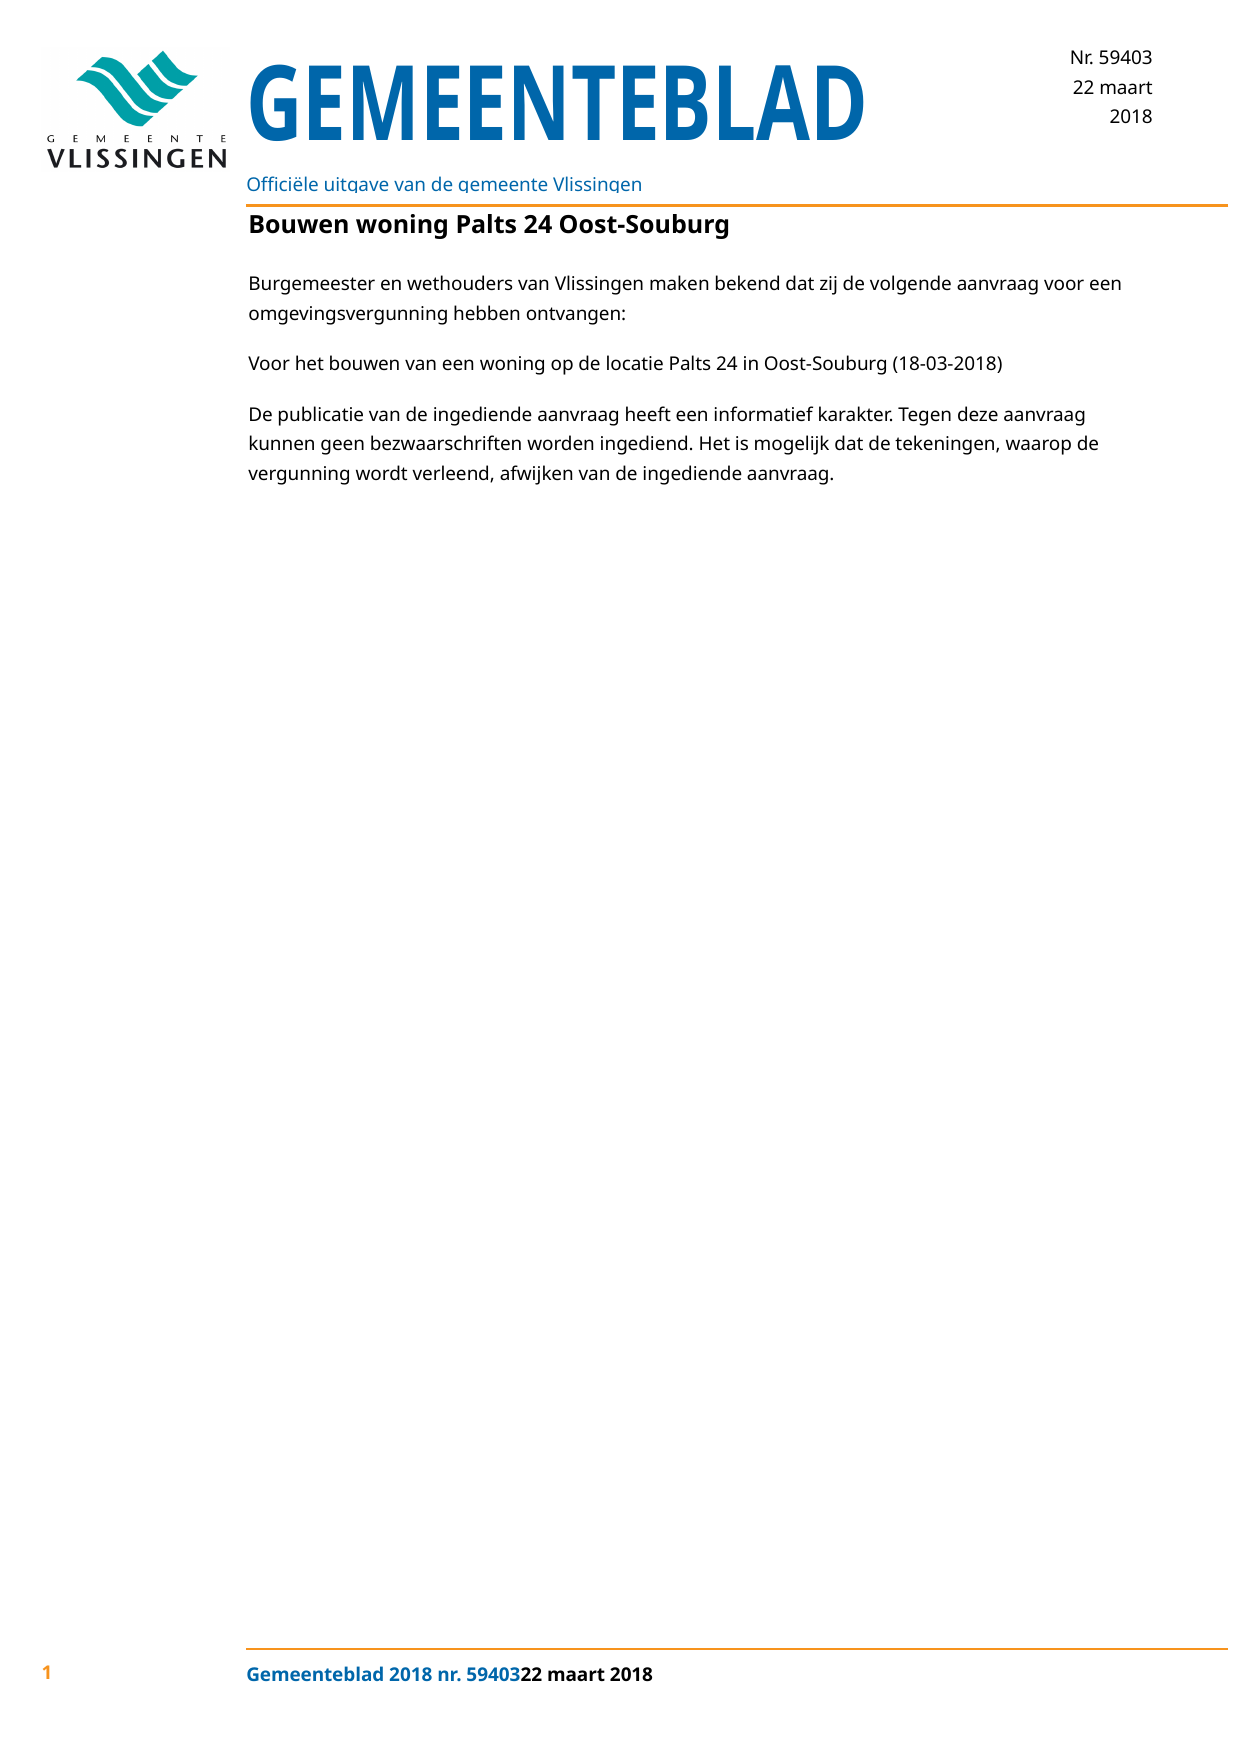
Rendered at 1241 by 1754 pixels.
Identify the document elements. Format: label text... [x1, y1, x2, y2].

text De publicatie van de ingediende aanvraag heeft een informatief karakter. Tegen deze aanvraag kunnen geen bezwaarschriften worden ingediend. Het is mogelijk dat de tekeningen, waarop de vergunning wordt verleend, afwijken van de ingediende aanvraag. [248, 401, 1152, 486]
text Voor het bouwen van een woning op de locatie Palts 24 in Oost-Souburg (18-03-2018) [248, 350, 1152, 376]
text Bouwen woning Palts 24 Oost-Souburg [248, 207, 1152, 241]
text Burgemeester en wethouders van Vlissingen maken bekend dat zij de volgende aanvraag voor een omgevingsvergunning hebben ontvangen: [248, 270, 1152, 326]
picture [41, 47, 231, 172]
